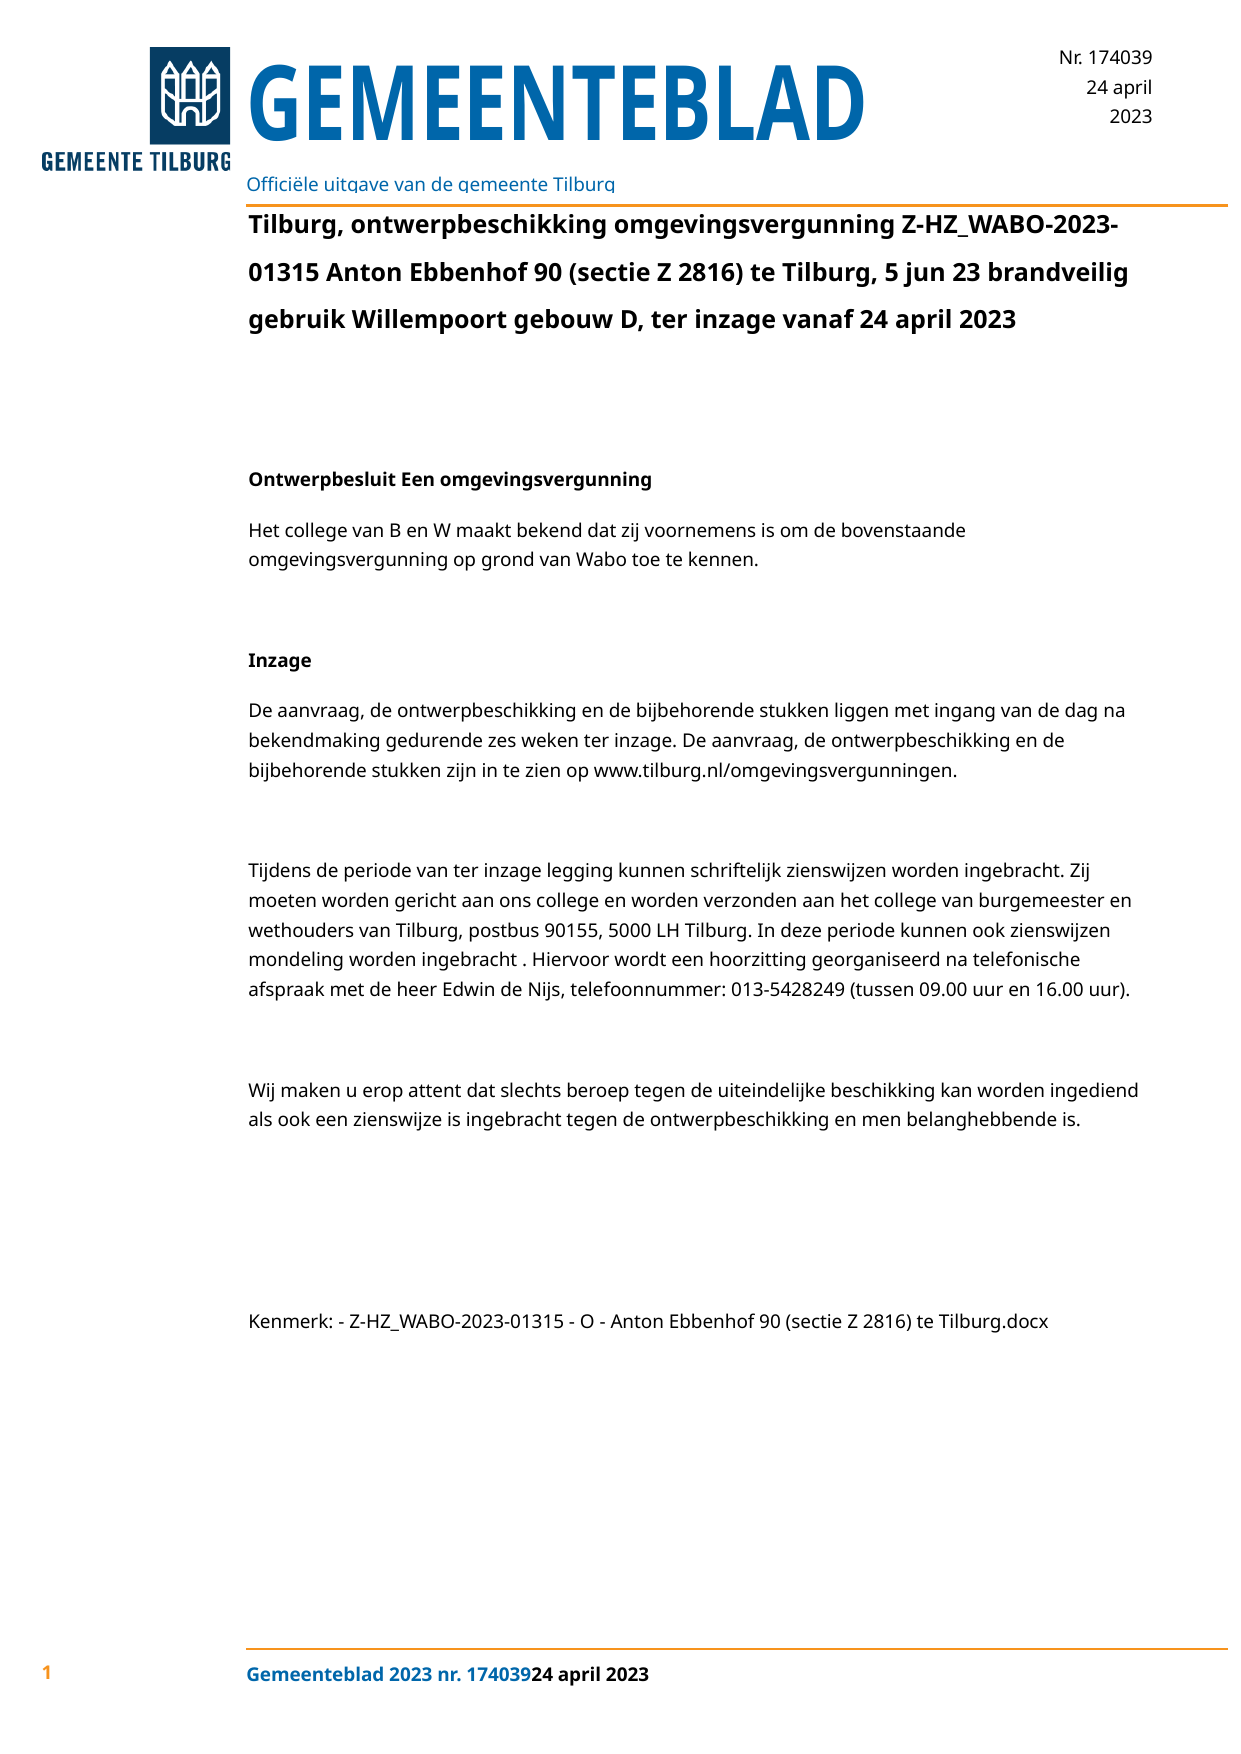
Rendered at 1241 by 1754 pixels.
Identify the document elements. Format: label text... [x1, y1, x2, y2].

text Wij maken u erop attent dat slechts beroep tegen de uiteindelijke beschikking kan worden ingediend als ook een zienswijze is ingebracht tegen de ontwerpbeschikking en men belanghebbende is. [248, 1077, 1152, 1132]
text Tijdens de periode van ter inzage legging kunnen schriftelijk zienswijzen worden ingebracht. Zij moeten worden gericht aan ons college en worden verzonden aan het college van burgemeester en wethouders van Tilburg, postbus 90155, 5000 LH Tilburg. In deze periode kunnen ook zienswijzen mondeling worden ingebracht . Hiervoor wordt een hoorzitting georganiseerd na telefonische afspraak met de heer Edwin de Nijs, telefoonnummer: 013-5428249 (tussen 09.00 uur en 16.00 uur). [248, 858, 1152, 1002]
text Kenmerk: - Z-HZ_WABO-2023-01315 - O - Anton Ebbenhof 90 (sectie Z 2816) te Tilburg.docx [248, 1308, 1152, 1334]
text De aanvraag, de ontwerpbeschikking en de bijbehorende stukken liggen met ingang van de dag na bekendmaking gedurende zes weken ter inzage. De aanvraag, de ontwerpbeschikking en de bijbehorende stukken zijn in te zien op www.tilburg.nl/omgevingsvergunningen. [248, 698, 1152, 782]
text Tilburg, ontwerpbeschikking omgevingsvergunning Z-HZ_WABO-2023-01315 Anton Ebbenhof 90 (sectie Z 2816) te Tilburg, 5 jun 23 brandveilig gebruik Willempoort gebouw D, ter inzage vanaf 24 april 2023 [248, 207, 1152, 336]
text Inzage [248, 647, 1152, 673]
text Het college van B en W maakt bekend dat zij voornemens is om de bovenstaande omgevingsvergunning op grond van Wabo toe te kennen. [248, 517, 1152, 572]
text Ontwerpbesluit Een omgevingsvergunning [248, 466, 1152, 492]
picture [41, 47, 231, 172]
